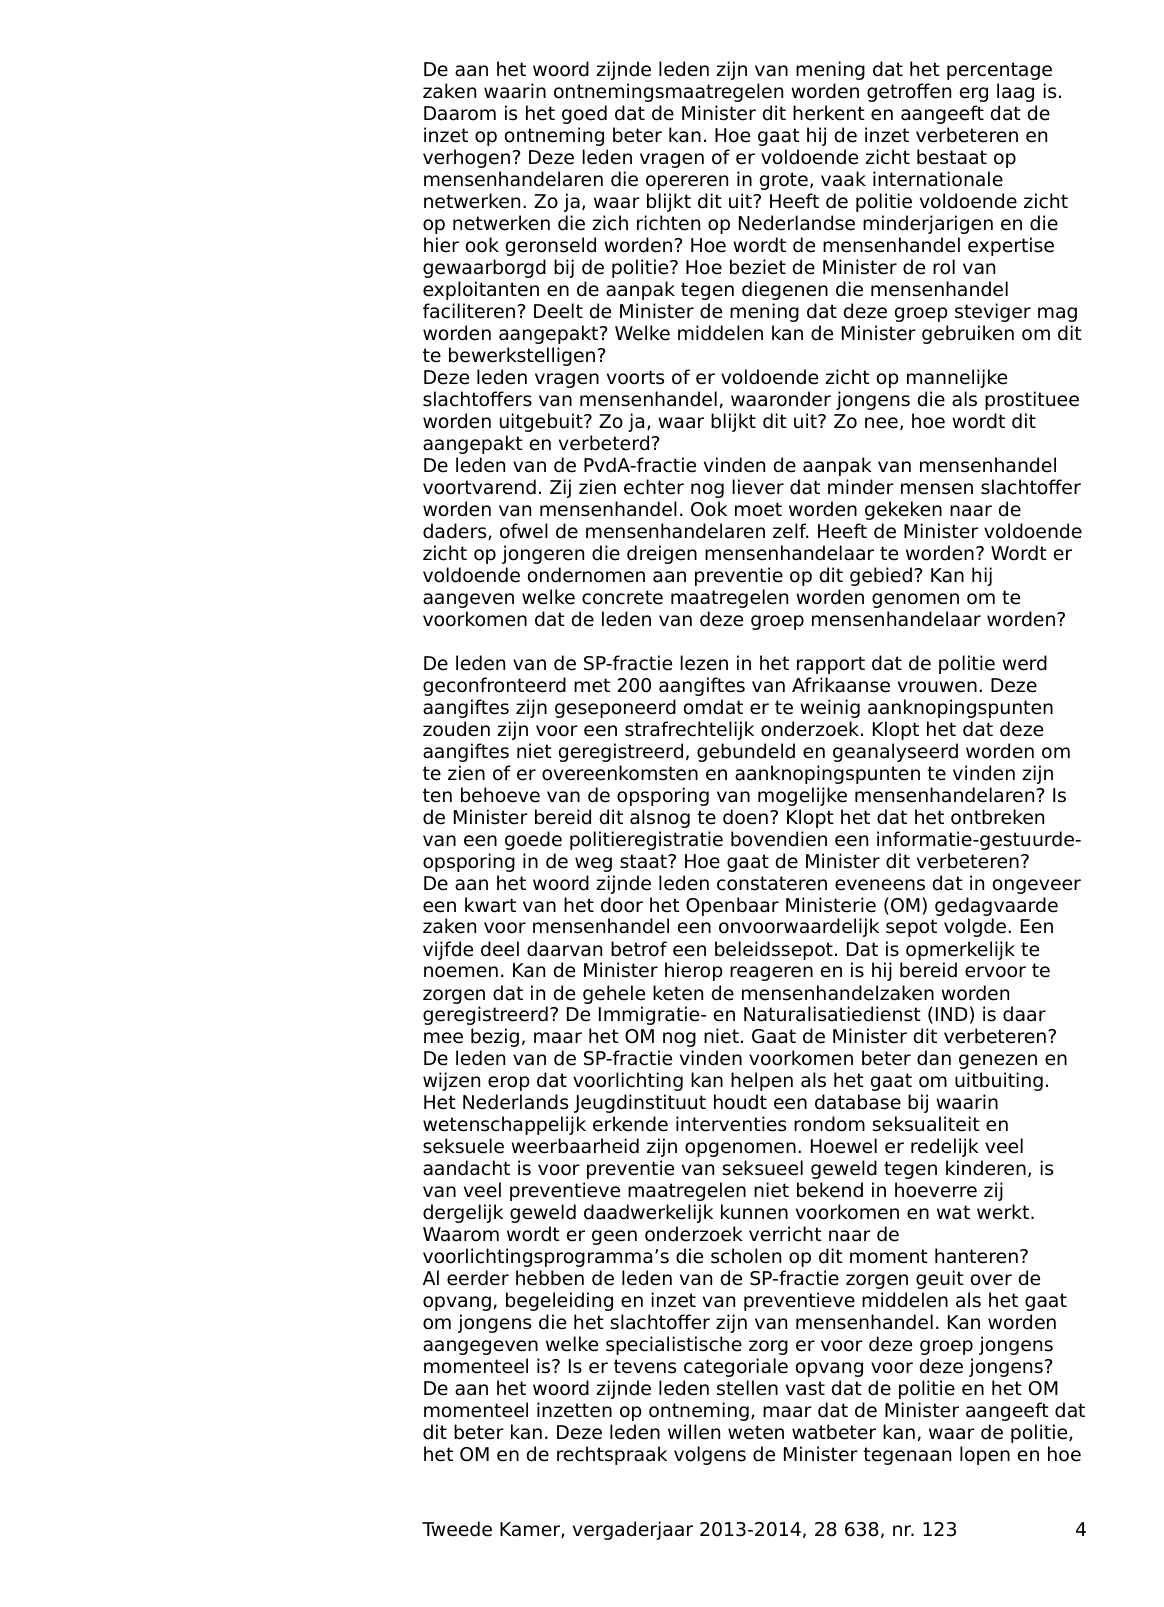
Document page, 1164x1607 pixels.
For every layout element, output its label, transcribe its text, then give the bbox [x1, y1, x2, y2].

text De leden van de PvdA-fractie vinden de aanpak van mensenhandel voortvarend. Zij zien echter nog liever dat minder mensen slachtoffer worden van mensenhandel. Ook moet worden gekeken naar de daders, ofwel de mensenhandelaren zelf. Heeft de Minister voldoende zicht op jongeren die dreigen mensenhandelaar te worden? Wordt er voldoende ondernomen aan preventie op dit gebied? Kan hij aangeven welke concrete maatregelen worden genomen om te voorkomen dat de leden van deze groep mensenhandelaar worden? [422, 455, 1087, 631]
text Deze leden vragen voorts of er voldoende zicht op mannelijke slachtoffers van mensenhandel, waaronder jongens die als prostituee worden uitgebuit? Zo ja, waar blijkt dit uit? Zo nee, hoe wordt dit aangepakt en verbeterd? [422, 367, 1087, 455]
text De leden van de SP-fractie lezen in het rapport dat de politie werd geconfronteerd met 200 aangiftes van Afrikaanse vrouwen. Deze aangiftes zijn geseponeerd omdat er te weinig aanknopingspunten zouden zijn voor een strafrechtelijk onderzoek. Klopt het dat deze aangiftes niet geregistreerd, gebundeld en geanalyseerd worden om te zien of er overeenkomsten en aanknopingspunten te vinden zijn ten behoeve van de opsporing van mogelijke mensenhandelaren? Is de Minister bereid dit alsnog te doen? Klopt het dat het ontbreken van een goede politieregistratie bovendien een informatie-gestuurde-opsporing in de weg staat? Hoe gaat de Minister dit verbeteren? [422, 653, 1087, 872]
text Al eerder hebben de leden van de SP-fractie zorgen geuit over de opvang, begeleiding en inzet van preventieve middelen als het gaat om jongens die het slachtoffer zijn van mensenhandel. Kan worden aangegeven welke specialistische zorg er voor deze groep jongens momenteel is? Is er tevens categoriale opvang voor deze jongens? [422, 1268, 1087, 1378]
text De aan het woord zijnde leden stellen vast dat de politie en het OM momenteel inzetten op ontneming, maar dat de Minister aangeeft dat dit beter kan. Deze leden willen weten watbeter kan, waar de politie, het OM en de rechtspraak volgens de Minister tegenaan lopen en hoe [422, 1378, 1087, 1466]
text De leden van de SP-fractie vinden voorkomen beter dan genezen en wijzen erop dat voorlichting kan helpen als het gaat om uitbuiting. Het Nederlands Jeugdinstituut houdt een database bij waarin wetenschappelijk erkende interventies rondom seksualiteit en seksuele weerbaarheid zijn opgenomen. Hoewel er redelijk veel aandacht is voor preventie van seksueel geweld tegen kinderen, is van veel preventieve maatregelen niet bekend in hoeverre zij dergelijk geweld daadwerkelijk kunnen voorkomen en wat werkt. Waarom wordt er geen onderzoek verricht naar de voorlichtingsprogramma’s die scholen op dit moment hanteren? [422, 1048, 1087, 1268]
text De aan het woord zijnde leden zijn van mening dat het percentage zaken waarin ontnemingsmaatregelen worden getroffen erg laag is. Daarom is het goed dat de Minister dit herkent en aangeeft dat de inzet op ontneming beter kan. Hoe gaat hij de inzet verbeteren en verhogen? Deze leden vragen of er voldoende zicht bestaat op mensenhandelaren die opereren in grote, vaak internationale netwerken. Zo ja, waar blijkt dit uit? Heeft de politie voldoende zicht op netwerken die zich richten op Nederlandse minderjarigen en die hier ook geronseld worden? Hoe wordt de mensenhandel expertise gewaarborgd bij de politie? Hoe beziet de Minister de rol van exploitanten en de aanpak tegen diegenen die mensenhandel faciliteren? Deelt de Minister de mening dat deze groep steviger mag worden aangepakt? Welke middelen kan de Minister gebruiken om dit te bewerkstelligen? [422, 59, 1087, 367]
text De aan het woord zijnde leden constateren eveneens dat in ongeveer een kwart van het door het Openbaar Ministerie (OM) gedagvaarde zaken voor mensenhandel een onvoorwaardelijk sepot volgde. Een vijfde deel daarvan betrof een beleidssepot. Dat is opmerkelijk te noemen. Kan de Minister hierop reageren en is hij bereid ervoor te zorgen dat in de gehele keten de mensenhandelzaken worden geregistreerd? De Immigratie- en Naturalisatiedienst (IND) is daar mee bezig, maar het OM nog niet. Gaat de Minister dit verbeteren? [422, 872, 1087, 1048]
